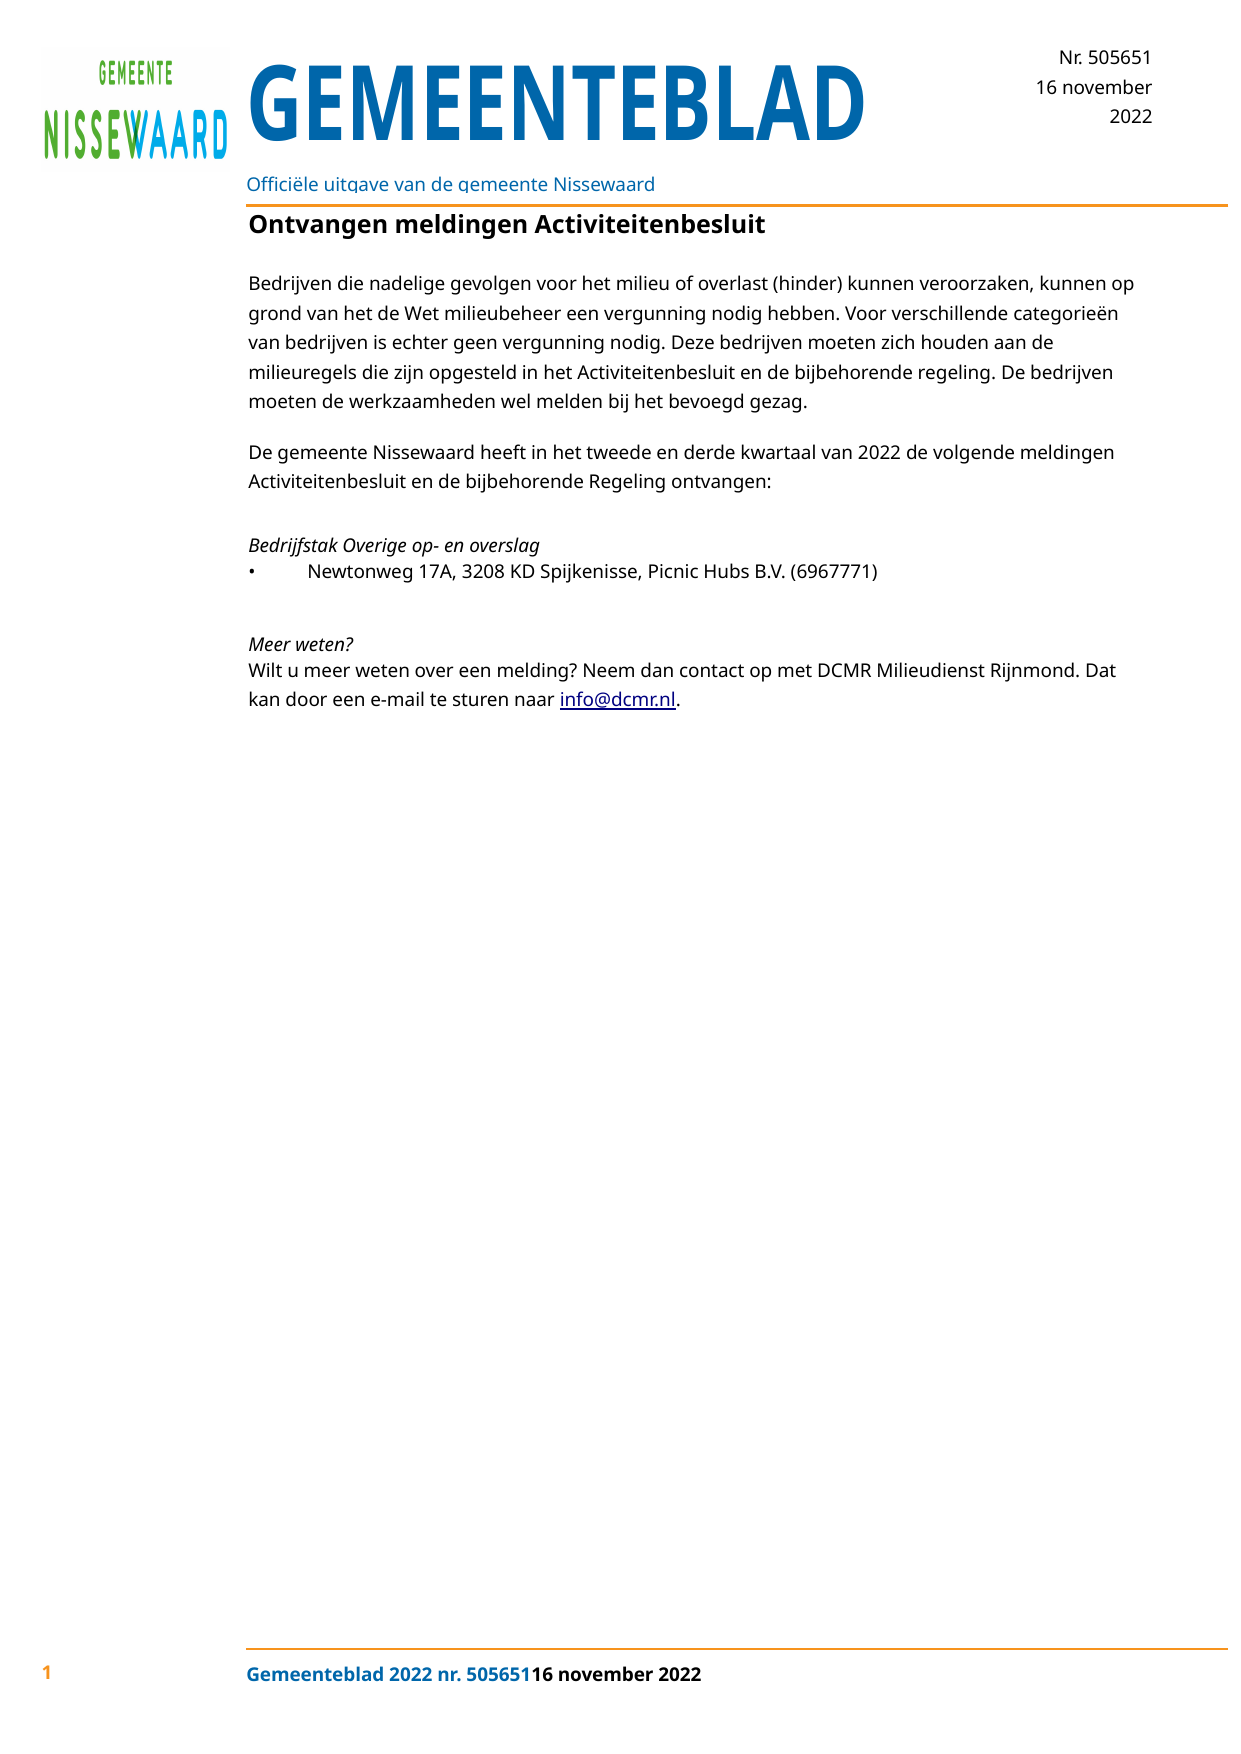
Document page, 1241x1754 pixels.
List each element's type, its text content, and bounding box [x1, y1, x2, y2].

text Wilt u meer weten over een melding? Neem dan contact op met DCMR Milieudienst Rijnmond. Dat kan door een e-mail te sturen naar info@dcmr.nl. [248, 657, 1152, 712]
text Meer weten? [248, 631, 1152, 657]
picture [41, 47, 231, 172]
text Bedrijven die nadelige gevolgen voor het milieu of overlast (hinder) kunnen veroorzaken, kunnen op grond van het de Wet milieubeheer een vergunning nodig hebben. Voor verschillende categorieën van bedrijven is echter geen vergunning nodig. Deze bedrijven moeten zich houden aan de milieuregels die zijn opgesteld in het Activiteitenbesluit en de bijbehorende regeling. De bedrijven moeten de werkzaamheden wel melden bij het bevoegd gezag. [248, 270, 1152, 414]
text De gemeente Nissewaard heeft in het tweede en derde kwartaal van 2022 de volgende meldingen Activiteitenbesluit en de bijbehorende Regeling ontvangen: [248, 439, 1152, 494]
text Bedrijfstak Overige op- en overslag [248, 533, 1152, 558]
text Ontvangen meldingen Activiteitenbesluit [248, 207, 1152, 241]
list Newtonweg 17A, 3208 KD Spijkenisse, Picnic Hubs B.V. (6967771) [248, 558, 1152, 584]
